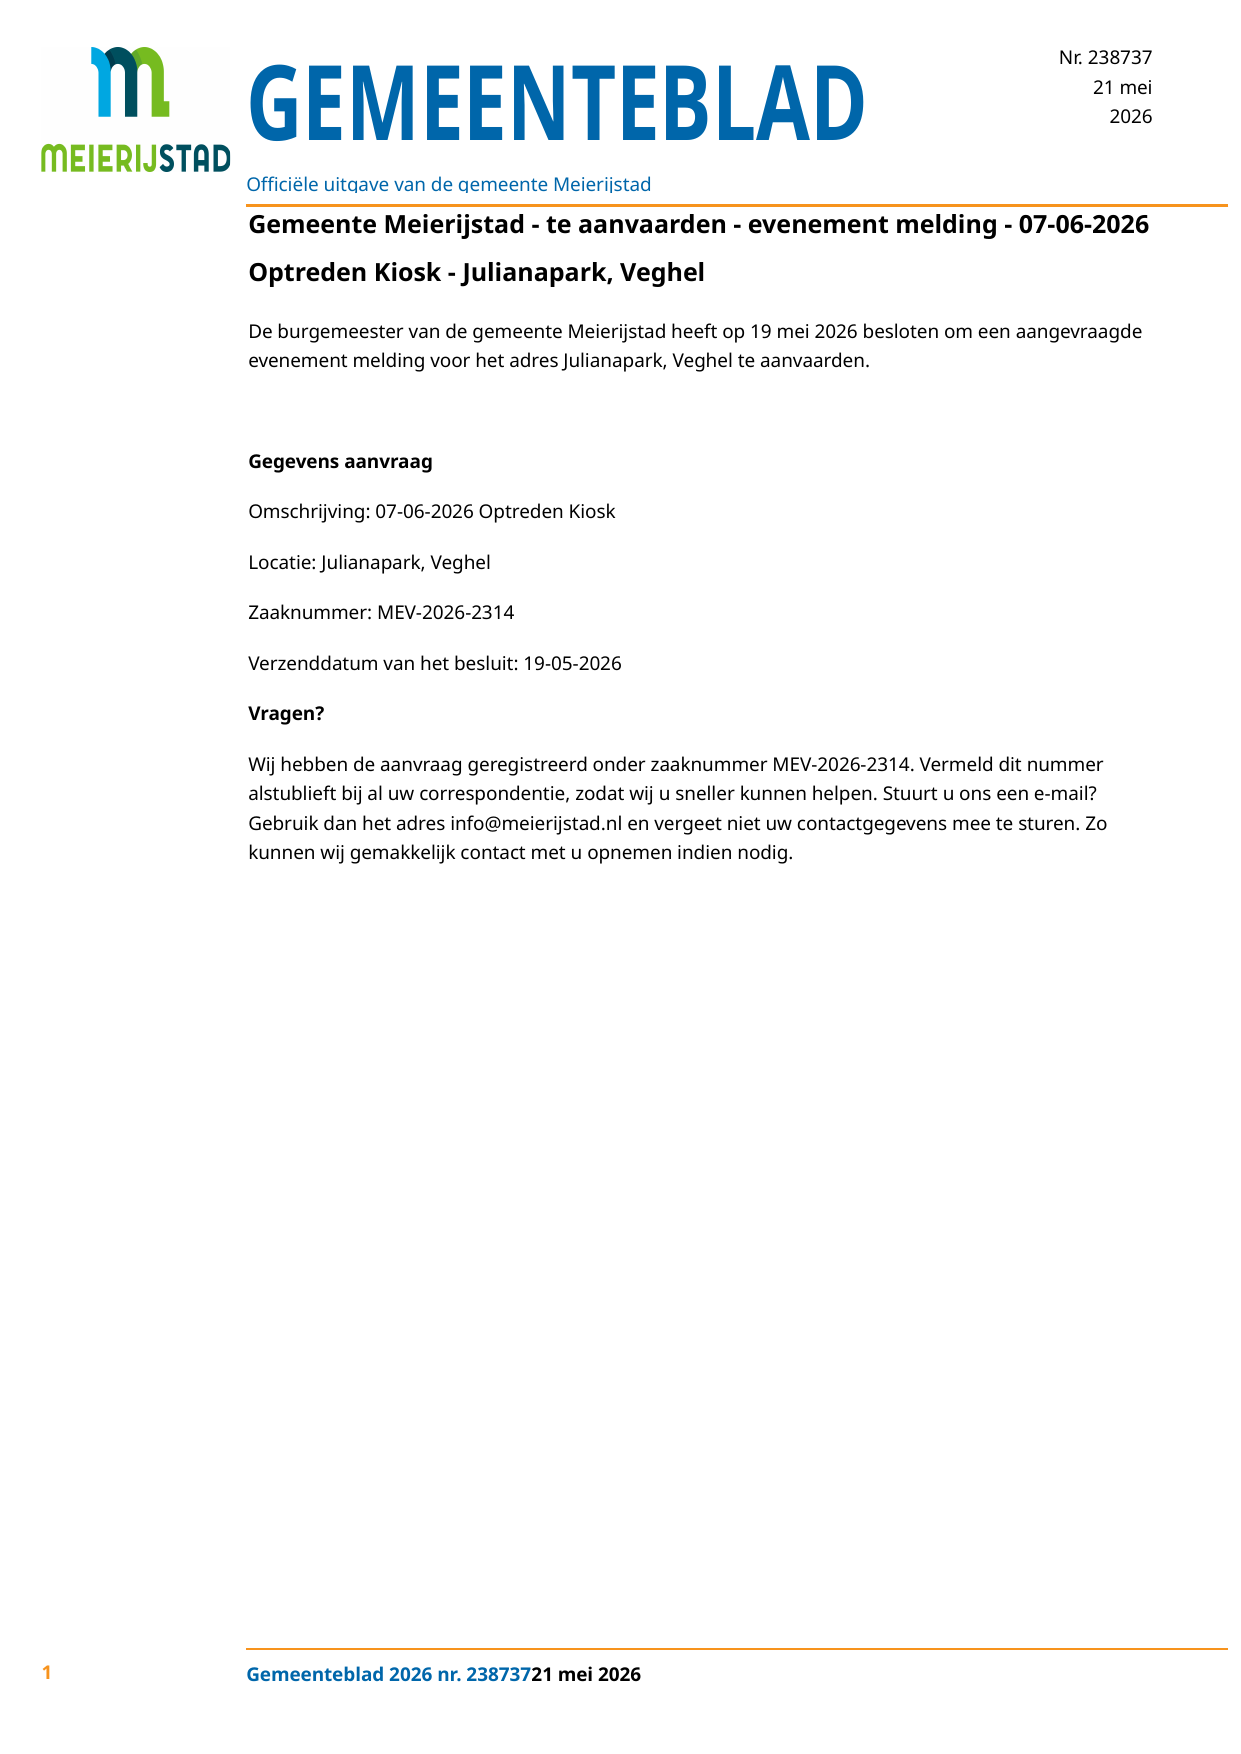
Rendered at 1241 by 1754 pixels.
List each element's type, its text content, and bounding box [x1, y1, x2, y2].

text De burgemeester van de gemeente Meierijstad heeft op 19 mei 2026 besloten om een aangevraagde evenement melding voor het adres Julianapark, Veghel te aanvaarden. [248, 318, 1152, 373]
text Omschrijving: 07-06-2026 Optreden Kiosk [248, 499, 1152, 524]
text Gegevens aanvraag [248, 448, 1152, 474]
text Gemeente Meierijstad - te aanvaarden - evenement melding - 07-06-2026 Optreden Kiosk - Julianapark, Veghel [248, 207, 1152, 288]
text Locatie: Julianapark, Veghel [248, 549, 1152, 575]
picture [41, 47, 231, 172]
text Wij hebben de aanvraag geregistreerd onder zaaknummer MEV-2026-2314. Vermeld dit nummer alstublieft bij al uw correspondentie, zodat wij u sneller kunnen helpen. Stuurt u ons een e-mail? Gebruik dan het adres info@meierijstad.nl en vergeet niet uw contactgegevens mee te sturen. Zo kunnen wij gemakkelijk contact met u opnemen indien nodig. [248, 751, 1152, 865]
text Vragen? [248, 700, 1152, 726]
text Verzenddatum van het besluit: 19-05-2026 [248, 650, 1152, 676]
text Zaaknummer: MEV-2026-2314 [248, 599, 1152, 625]
